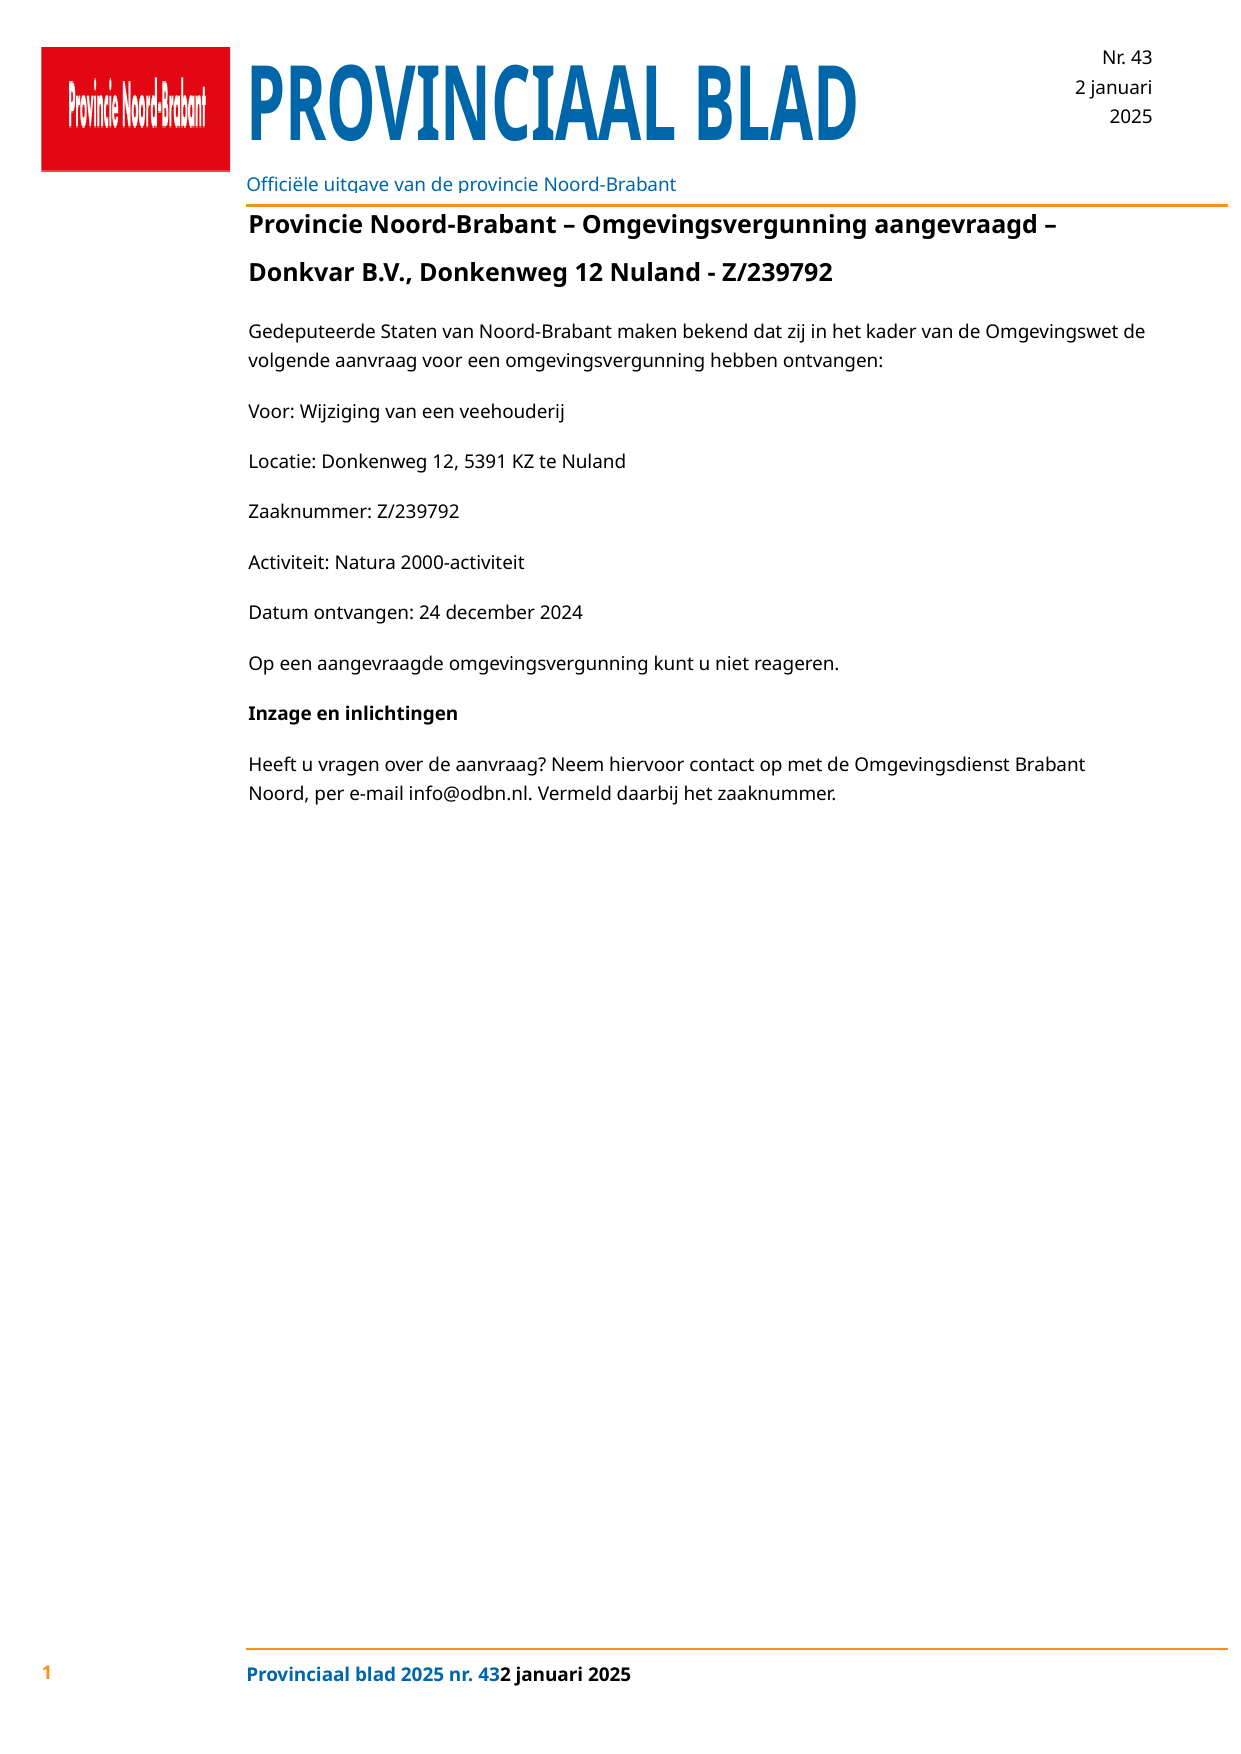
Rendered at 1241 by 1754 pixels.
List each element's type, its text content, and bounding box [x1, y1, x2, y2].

text Voor: Wijziging van een veehouderij [248, 398, 1152, 424]
text Gedeputeerde Staten van Noord-Brabant maken bekend dat zij in het kader van de Omgevingswet de volgende aanvraag voor een omgevingsvergunning hebben ontvangen: [248, 318, 1152, 373]
text Provincie Noord-Brabant – Omgevingsvergunning aangevraagd – Donkvar B.V., Donkenweg 12 Nuland - Z/239792 [248, 207, 1152, 288]
text Datum ontvangen: 24 december 2024 [248, 599, 1152, 625]
text Inzage en inlichtingen [248, 700, 1152, 726]
text Op een aangevraagde omgevingsvergunning kunt u niet reageren. [248, 650, 1152, 676]
text Zaaknummer: Z/239792 [248, 499, 1152, 524]
text Heeft u vragen over de aanvraag? Neem hiervoor contact op met de Omgevingsdienst Brabant Noord, per e-mail info@odbn.nl. Vermeld daarbij het zaaknummer. [248, 751, 1152, 806]
picture [41, 47, 231, 172]
text Locatie: Donkenweg 12, 5391 KZ te Nuland [248, 448, 1152, 474]
text Activiteit: Natura 2000-activiteit [248, 549, 1152, 575]
